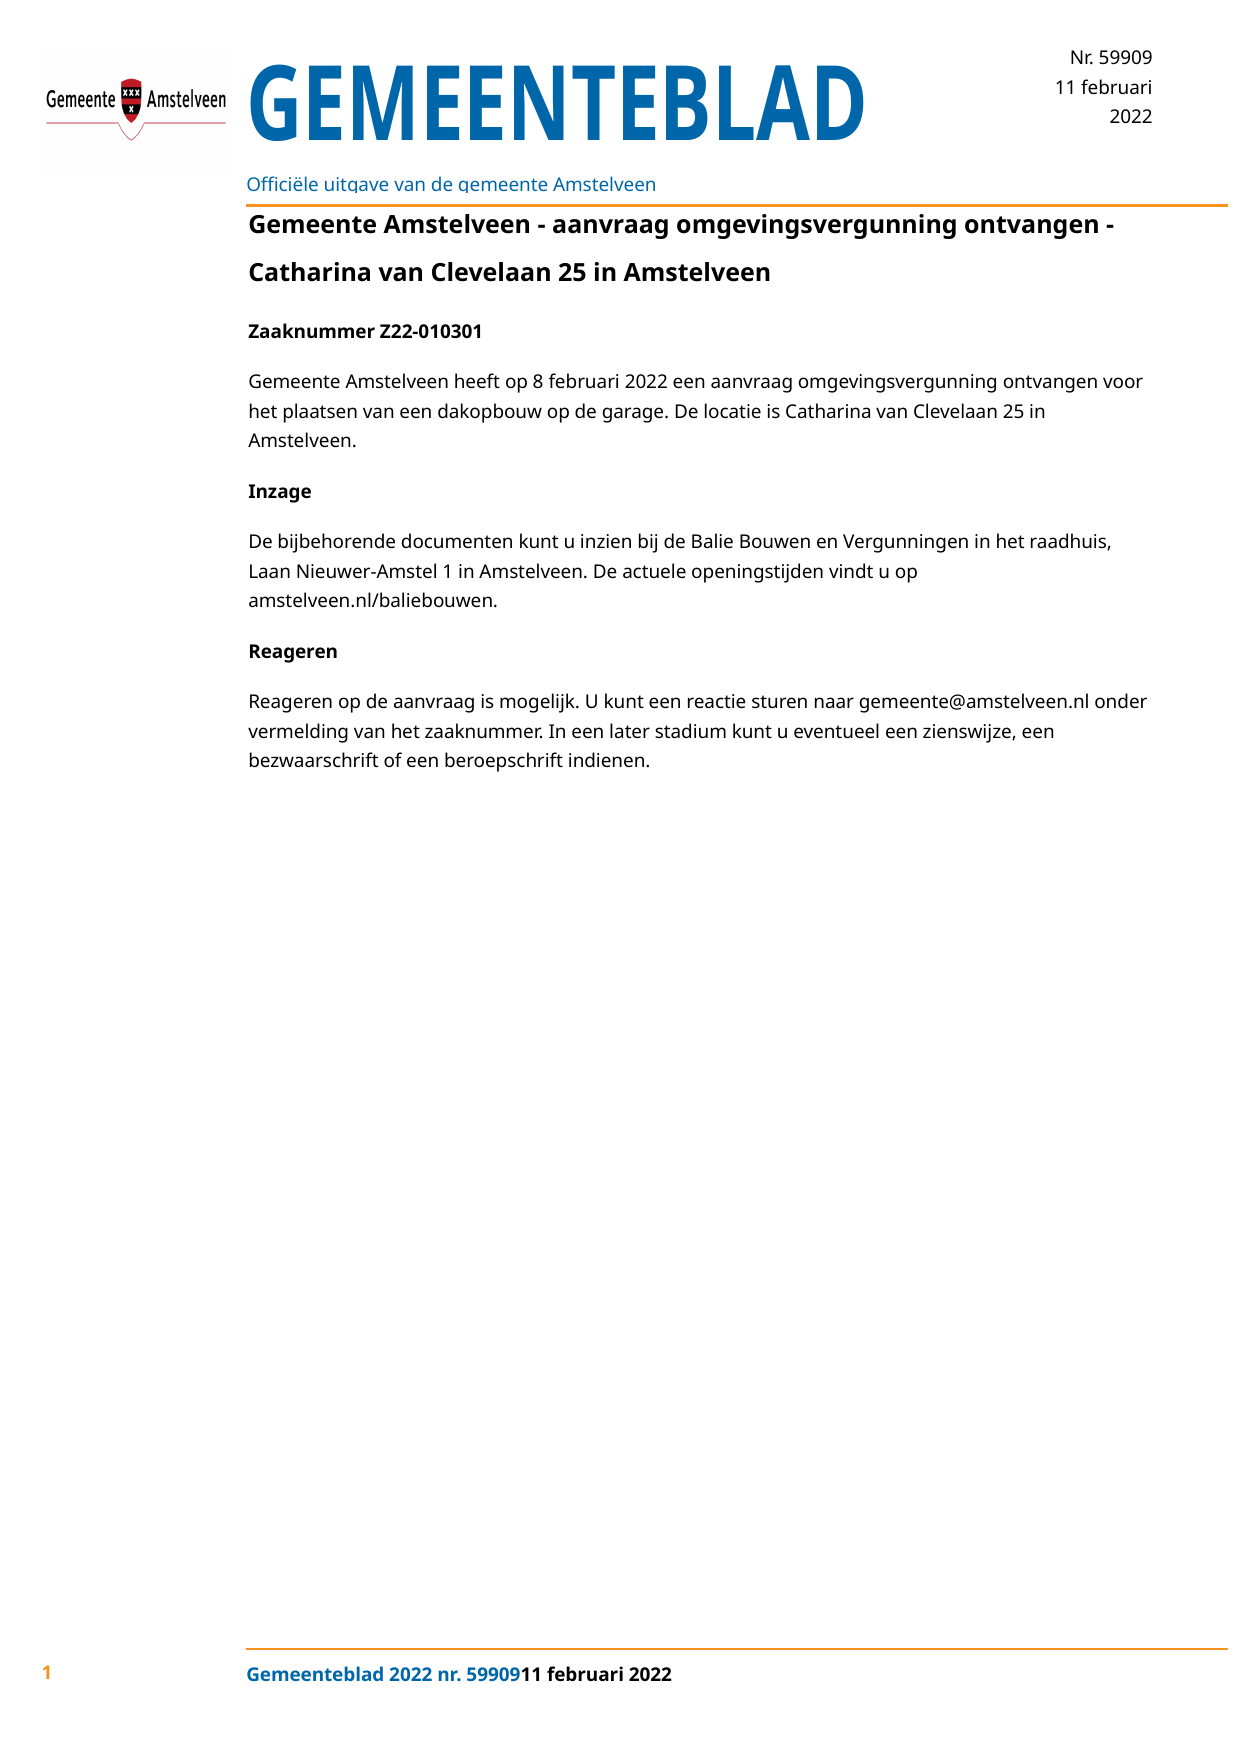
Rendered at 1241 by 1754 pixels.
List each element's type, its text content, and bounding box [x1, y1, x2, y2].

text Gemeente Amstelveen heeft op 8 februari 2022 een aanvraag omgevingsvergunning ontvangen voor het plaatsen van een dakopbouw op de garage. De locatie is Catharina van Clevelaan 25 in Amstelveen. [248, 368, 1152, 453]
text De bijbehorende documenten kunt u inzien bij de Balie Bouwen en Vergunningen in het raadhuis, Laan Nieuwer-Amstel 1 in Amstelveen. De actuele openingstijden vindt u op amstelveen.nl/baliebouwen. [248, 528, 1152, 613]
text Reageren [248, 638, 1152, 664]
text Inzage [248, 478, 1152, 504]
picture [41, 47, 231, 172]
text Gemeente Amstelveen - aanvraag omgevingsvergunning ontvangen - Catharina van Clevelaan 25 in Amstelveen [248, 207, 1152, 288]
text Reageren op de aanvraag is mogelijk. U kunt een reactie sturen naar gemeente@amstelveen.nl onder vermelding van het zaaknummer. In een later stadium kunt u eventueel een zienswijze, een bezwaarschrift of een beroepschrift indienen. [248, 688, 1152, 773]
text Zaaknummer Z22-010301 [248, 318, 1152, 344]
